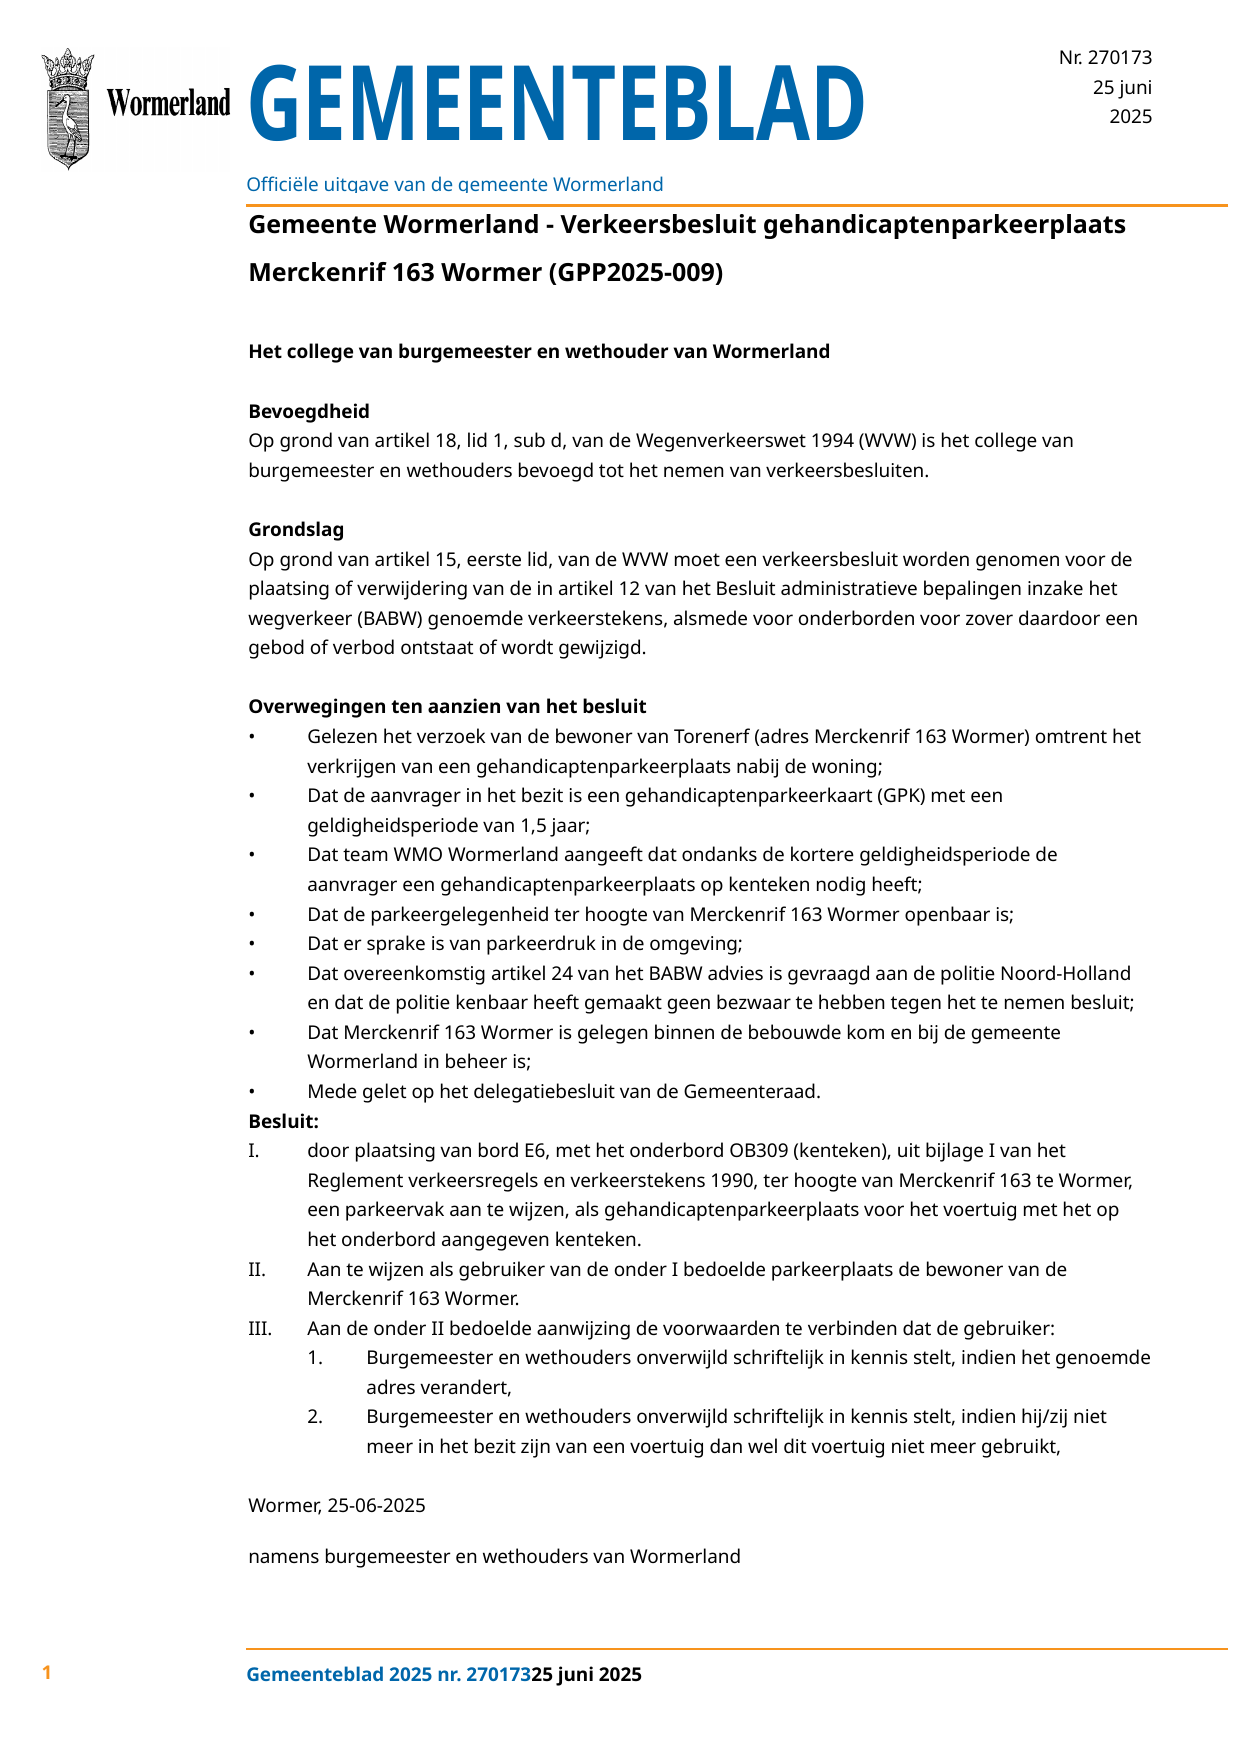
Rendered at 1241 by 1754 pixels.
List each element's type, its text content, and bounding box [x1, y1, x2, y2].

text Grondslag [248, 516, 1152, 542]
list Dat de aanvrager in het bezit is een gehandicaptenparkeerkaart (GPK) met een geldigheidsperiode van 1,5 jaar; [248, 782, 1152, 838]
list Burgemeester en wethouders onverwijld schriftelijk in kennis stelt, indien het genoemde adres verandert, [307, 1344, 1152, 1400]
list Dat team WMO Wormerland aangeeft dat ondanks de kortere geldigheidsperiode de aanvrager een gehandicaptenparkeerplaats op kenteken nodig heeft; [248, 842, 1152, 897]
text namens burgemeester en wethouders van Wormerland [248, 1543, 1152, 1568]
list Mede gelet op het delegatiebesluit van de Gemeenteraad. [248, 1078, 1152, 1104]
list door plaatsing van bord E6, met het onderbord OB309 (kenteken), uit bijlage I van het Reglement verkeersregels en verkeerstekens 1990, ter hoogte van Merckenrif 163 te Wormer, een parkeervak aan te wijzen, als gehandicaptenparkeerplaats voor het voertuig met het op het onderbord aangegeven kenteken. [248, 1137, 1152, 1252]
list Dat Merckenrif 163 Wormer is gelegen binnen de bebouwde kom en bij de gemeente Wormerland in beheer is; [248, 1019, 1152, 1074]
text Het college van burgemeester en wethouder van Wormerland [248, 339, 1152, 364]
list Burgemeester en wethouders onverwijld schriftelijk in kennis stelt, indien hij/zij niet meer in het bezit zijn van een voertuig dan wel dit voertuig niet meer gebruikt, [307, 1404, 1152, 1459]
text Gemeente Wormerland - Verkeersbesluit gehandicaptenparkeerplaats Merckenrif 163 Wormer (GPP2025-009) [248, 207, 1152, 288]
text Besluit: [248, 1108, 1152, 1133]
list Aan te wijzen als gebruiker van de onder I bedoelde parkeerplaats de bewoner van de Merckenrif 163 Wormer. [248, 1256, 1152, 1311]
text Overwegingen ten aanzien van het besluit [248, 694, 1152, 719]
text Op grond van artikel 18, lid 1, sub d, van de Wegenverkeerswet 1994 (WVW) is het college van burgemeester en wethouders bevoegd tot het nemen van verkeersbesluiten. [248, 427, 1152, 483]
text Bevoegdheid [248, 398, 1152, 423]
list Dat overeenkomstig artikel 24 van het BABW advies is gevraagd aan de politie Noord-Holland en dat de politie kenbaar heeft gemaakt geen bezwaar te hebben tegen het te nemen besluit; [248, 960, 1152, 1015]
list Dat er sprake is van parkeerdruk in de omgeving; [248, 930, 1152, 956]
list Aan de onder II bedoelde aanwijzing de voorwaarden te verbinden dat de gebruiker: [248, 1315, 1152, 1341]
list Gelezen het verzoek van de bewoner van Torenerf (adres Merckenrif 163 Wormer) omtrent het verkrijgen van een gehandicaptenparkeerplaats nabij de woning; [248, 723, 1152, 778]
picture [41, 47, 231, 172]
list Dat de parkeergelegenheid ter hoogte van Merckenrif 163 Wormer openbaar is; [248, 901, 1152, 926]
text Op grond van artikel 15, eerste lid, van de WVW moet een verkeersbesluit worden genomen voor de plaatsing of verwijdering van de in artikel 12 van het Besluit administratieve bepalingen inzake het wegverkeer (BABW) genoemde verkeerstekens, alsmede voor onderborden voor zover daardoor een gebod of verbod ontstaat of wordt gewijzigd. [248, 546, 1152, 660]
text Wormer, 25-06-2025 [248, 1492, 1152, 1518]
